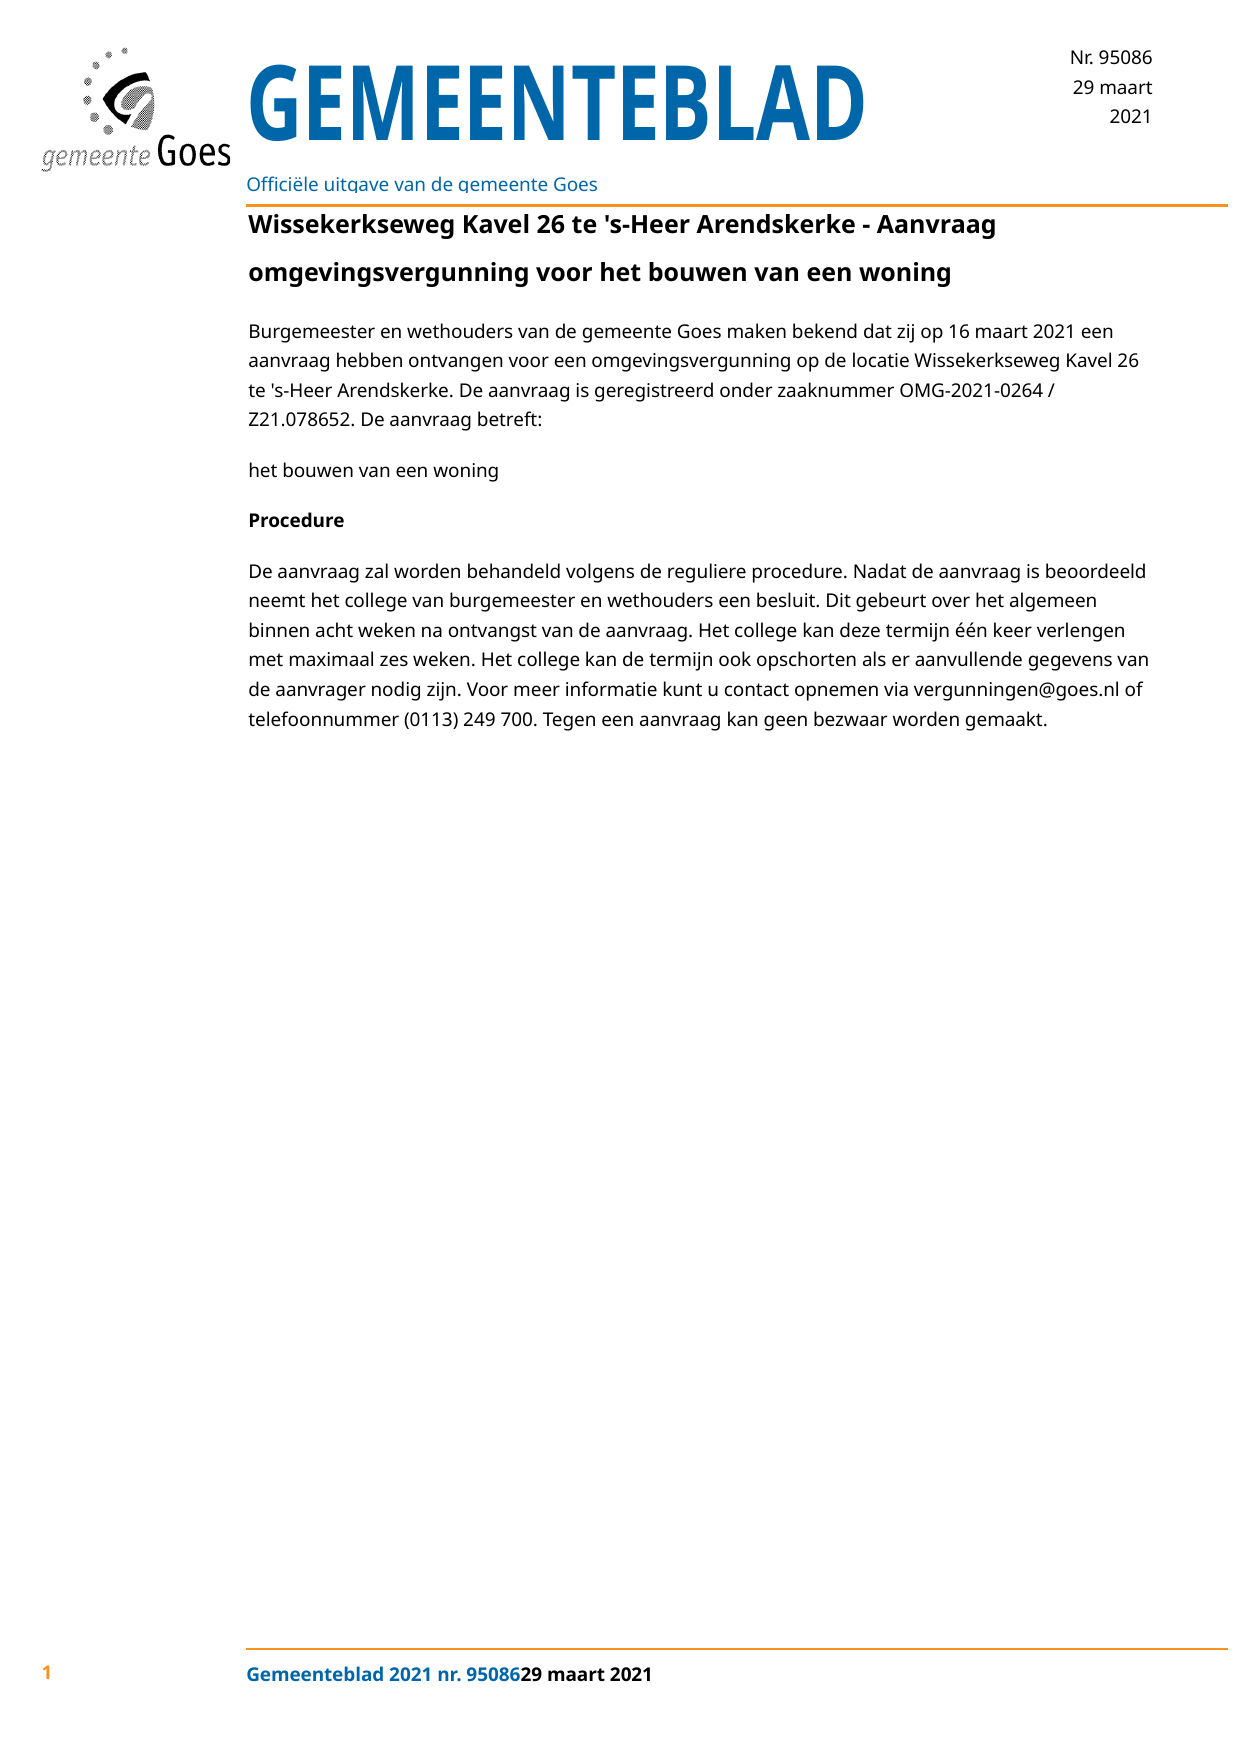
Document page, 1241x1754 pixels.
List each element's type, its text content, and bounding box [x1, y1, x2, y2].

text De aanvraag zal worden behandeld volgens de reguliere procedure. Nadat de aanvraag is beoordeeld neemt het college van burgemeester en wethouders een besluit. Dit gebeurt over het algemeen binnen acht weken na ontvangst van de aanvraag. Het college kan deze termijn één keer verlengen met maximaal zes weken. Het college kan de termijn ook opschorten als er aanvullende gegevens van de aanvrager nodig zijn. Voor meer informatie kunt u contact opnemen via vergunningen@goes.nl of telefoonnummer (0113) 249 700. Tegen een aanvraag kan geen bezwaar worden gemaakt. [248, 558, 1152, 732]
text Procedure [248, 507, 1152, 533]
text Wissekerkseweg Kavel 26 te 's-Heer Arendskerke - Aanvraag omgevingsvergunning voor het bouwen van een woning [248, 207, 1152, 288]
picture [41, 47, 231, 172]
text het bouwen van een woning [248, 457, 1152, 483]
text Burgemeester en wethouders van de gemeente Goes maken bekend dat zij op 16 maart 2021 een aanvraag hebben ontvangen voor een omgevingsvergunning op de locatie Wissekerkseweg Kavel 26 te 's-Heer Arendskerke. De aanvraag is geregistreerd onder zaaknummer OMG-2021-0264 / Z21.078652. De aanvraag betreft: [248, 318, 1152, 432]
